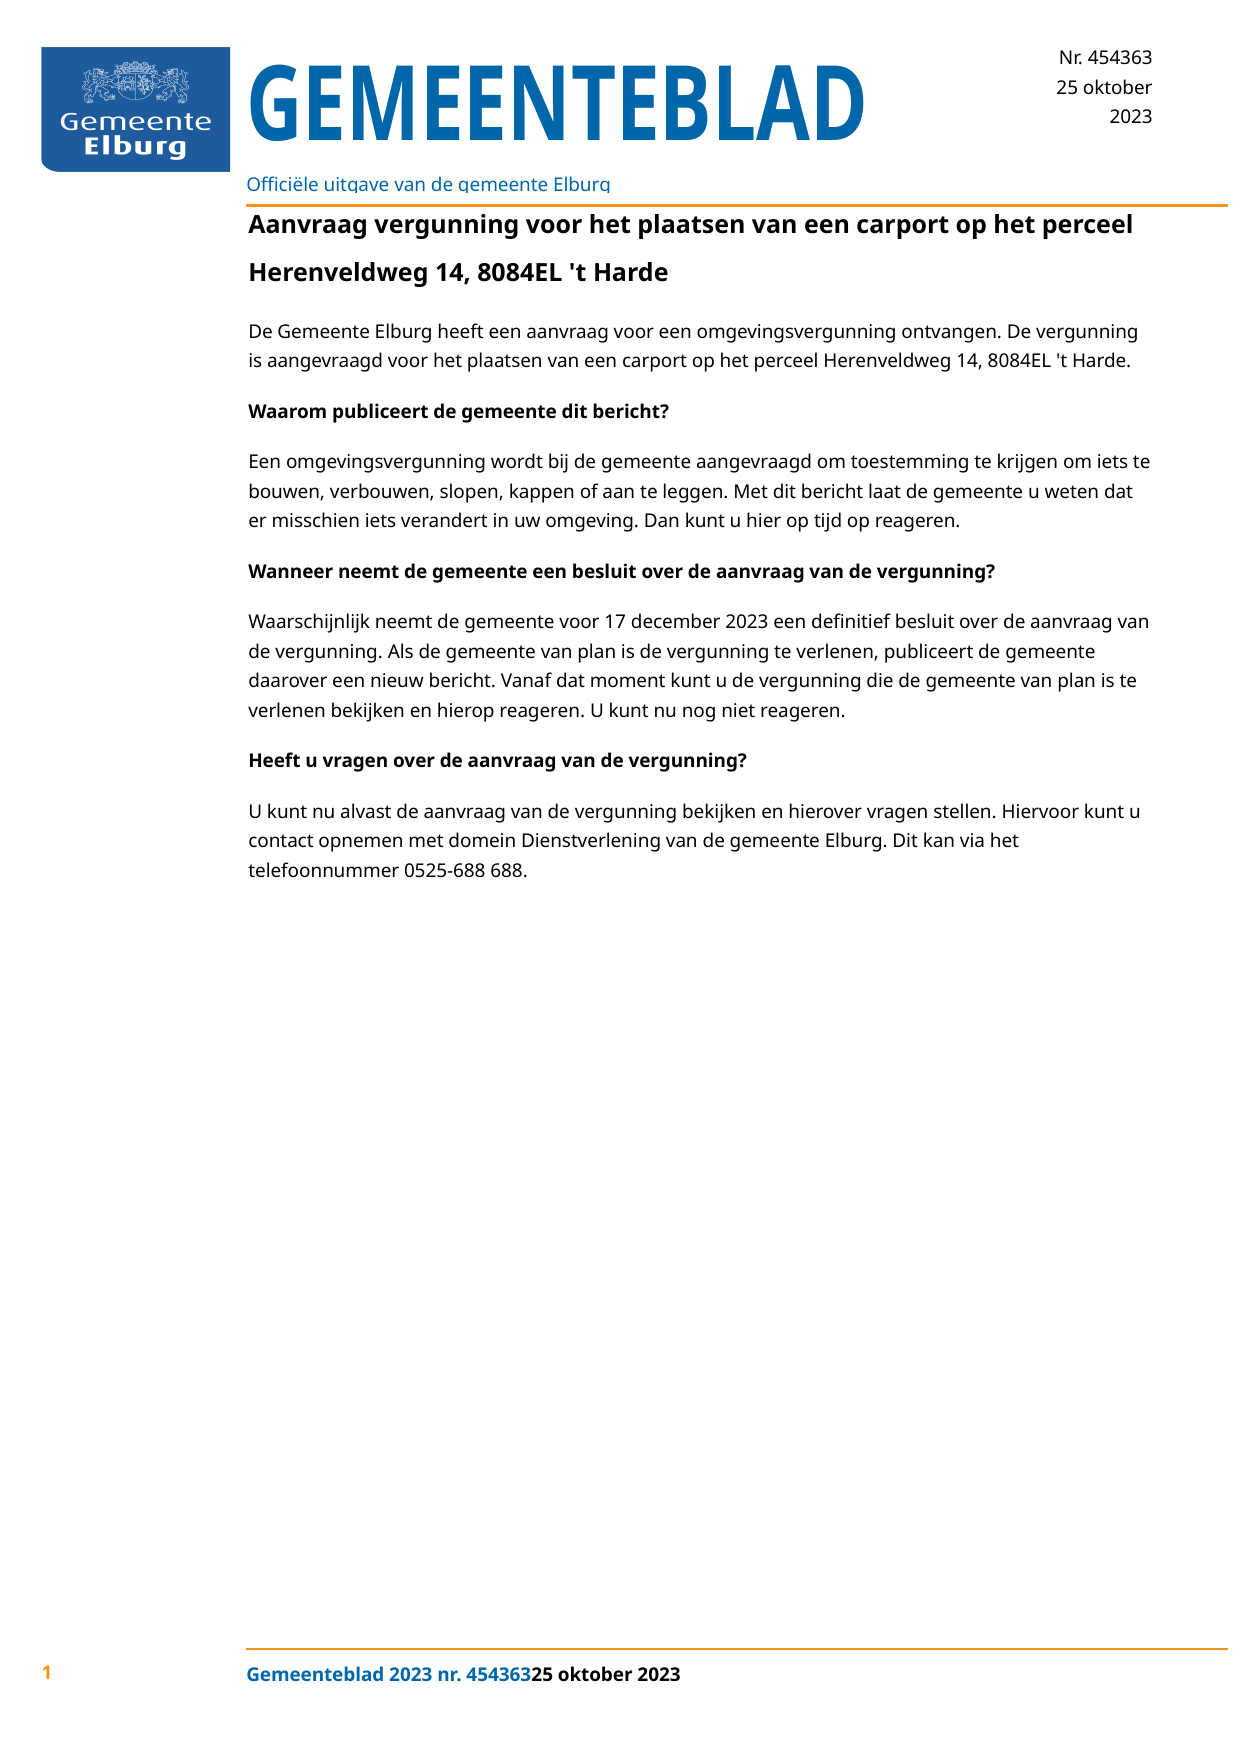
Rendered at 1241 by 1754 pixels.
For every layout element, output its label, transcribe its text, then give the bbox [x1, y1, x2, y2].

text Waarschijnlijk neemt de gemeente voor 17 december 2023 een definitief besluit over de aanvraag van de vergunning. Als de gemeente van plan is de vergunning te verlenen, publiceert de gemeente daarover een nieuw bericht. Vanaf dat moment kunt u de vergunning die de gemeente van plan is te verlenen bekijken en hierop reageren. U kunt nu nog niet reageren. [248, 608, 1152, 723]
text Een omgevingsvergunning wordt bij de gemeente aangevraagd om toestemming te krijgen om iets te bouwen, verbouwen, slopen, kappen of aan te leggen. Met dit bericht laat de gemeente u weten dat er misschien iets verandert in uw omgeving. Dan kunt u hier op tijd op reageren. [248, 448, 1152, 533]
text Waarom publiceert de gemeente dit bericht? [248, 398, 1152, 424]
text Wanneer neemt de gemeente een besluit over de aanvraag van de vergunning? [248, 558, 1152, 584]
text Aanvraag vergunning voor het plaatsen van een carport op het perceel Herenveldweg 14, 8084EL 't Harde [248, 207, 1152, 288]
picture [41, 47, 231, 172]
text De Gemeente Elburg heeft een aanvraag voor een omgevingsvergunning ontvangen. De vergunning is aangevraagd voor het plaatsen van een carport op het perceel Herenveldweg 14, 8084EL 't Harde. [248, 318, 1152, 373]
text U kunt nu alvast de aanvraag van de vergunning bekijken en hierover vragen stellen. Hiervoor kunt u contact opnemen met domein Dienstverlening van de gemeente Elburg. Dit kan via het telefoonnummer 0525-688 688. [248, 798, 1152, 883]
text Heeft u vragen over de aanvraag van de vergunning? [248, 747, 1152, 773]
